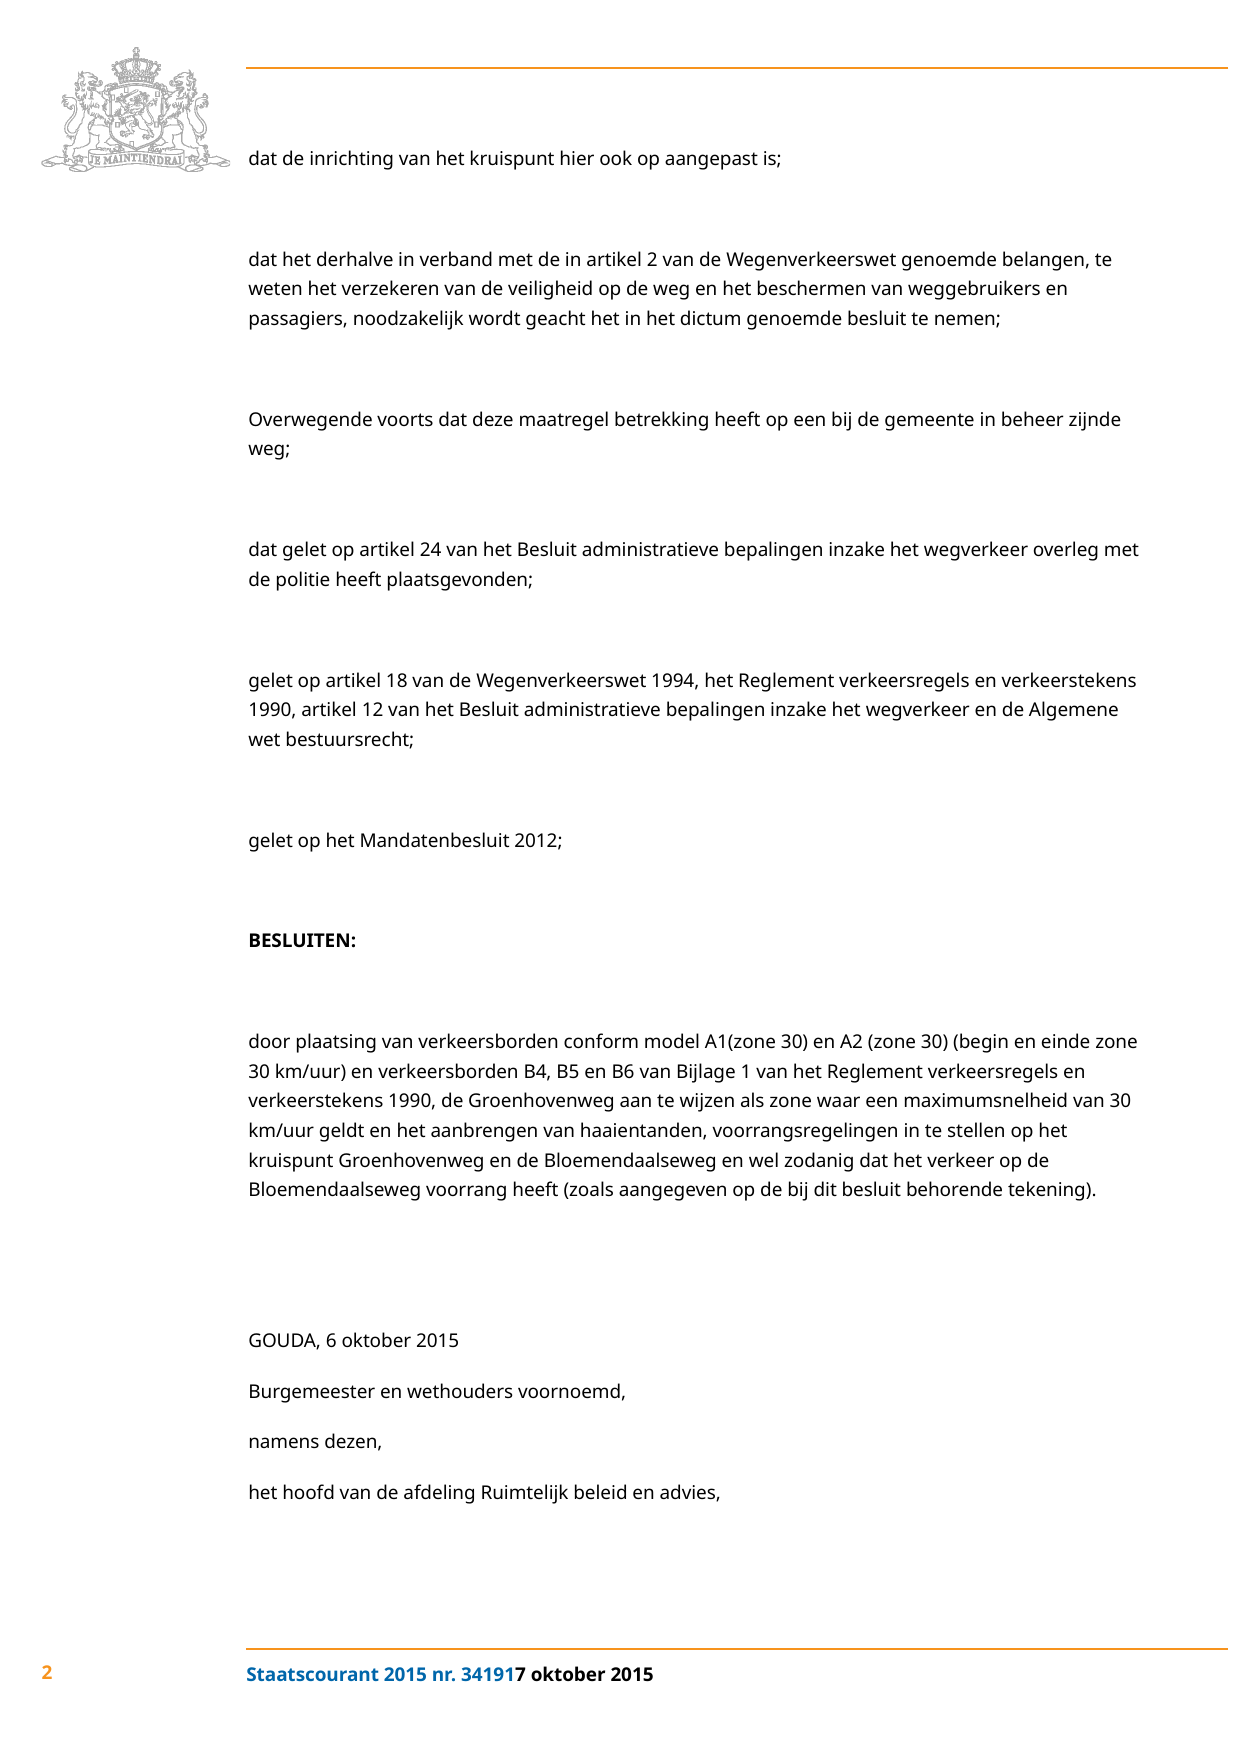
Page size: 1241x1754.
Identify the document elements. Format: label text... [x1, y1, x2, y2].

text het hoofd van de afdeling Ruimtelijk beleid en advies, [248, 1479, 1152, 1505]
text dat de inrichting van het kruispunt hier ook op aangepast is; [248, 145, 1152, 171]
text gelet op het Mandatenbesluit 2012; [248, 827, 1152, 853]
text GOUDA, 6 oktober 2015 [248, 1328, 1152, 1353]
text gelet op artikel 18 van de Wegenverkeerswet 1994, het Reglement verkeersregels en verkeerstekens 1990, artikel 12 van het Besluit administratieve bepalingen inzake het wegverkeer en de Algemene wet bestuursrecht; [248, 667, 1152, 752]
text door plaatsing van verkeersborden conform model A1(zone 30) en A2 (zone 30) (begin en einde zone 30 km/uur) en verkeersborden B4, B5 en B6 van Bijlage 1 van het Reglement verkeersregels en verkeerstekens 1990, de Groenhovenweg aan te wijzen als zone waar een maximumsnelheid van 30 km/uur geldt en het aanbrengen van haaientanden, voorrangsregelingen in te stellen op het kruispunt Groenhovenweg en de Bloemendaalseweg en wel zodanig dat het verkeer op de Bloemendaalseweg voorrang heeft (zoals aangegeven op de bij dit besluit behorende tekening). [248, 1028, 1152, 1202]
text Burgemeester en wethouders voornoemd, [248, 1378, 1152, 1404]
picture [41, 47, 231, 172]
text Overwegende voorts dat deze maatregel betrekking heeft op een bij de gemeente in beheer zijnde weg; [248, 406, 1152, 461]
text BESLUITEN: [248, 928, 1152, 953]
text namens dezen, [248, 1428, 1152, 1454]
text dat gelet op artikel 24 van het Besluit administratieve bepalingen inzake het wegverkeer overleg met de politie heeft plaatsgevonden; [248, 536, 1152, 592]
text dat het derhalve in verband met de in artikel 2 van de Wegenverkeerswet genoemde belangen, te weten het verzekeren van de veiligheid op de weg en het beschermen van weggebruikers en passagiers, noodzakelijk wordt geacht het in het dictum genoemde besluit te nemen; [248, 246, 1152, 331]
